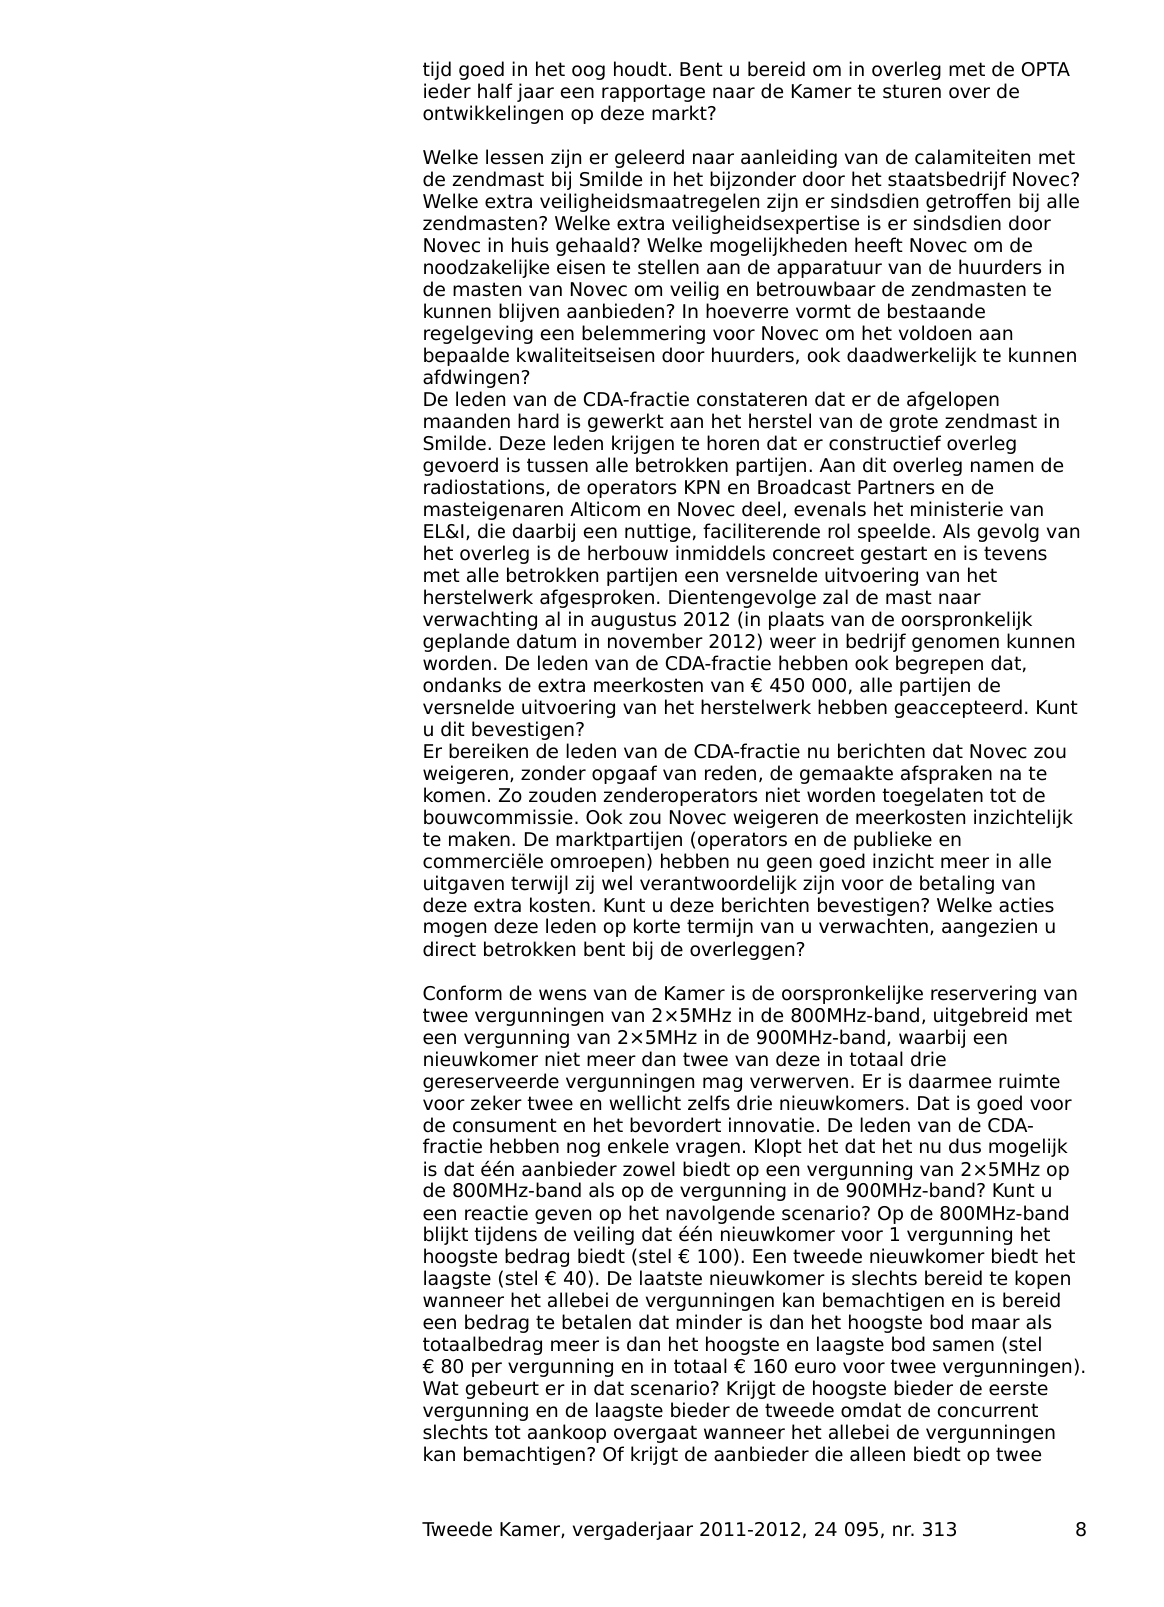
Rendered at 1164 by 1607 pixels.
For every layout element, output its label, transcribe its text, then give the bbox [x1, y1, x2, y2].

text De leden van de CDA-fractie constateren dat er de afgelopen maanden hard is gewerkt aan het herstel van de grote zendmast in Smilde. Deze leden krijgen te horen dat er constructief overleg gevoerd is tussen alle betrokken partijen. Aan dit overleg namen de radiostations, de operators KPN en Broadcast Partners en de masteigenaren Alticom en Novec deel, evenals het ministerie van EL&I, die daarbij een nuttige, faciliterende rol speelde. Als gevolg van het overleg is de herbouw inmiddels concreet gestart en is tevens met alle betrokken partijen een versnelde uitvoering van het herstelwerk afgesproken. Dientengevolge zal de mast naar verwachting al in augustus 2012 (in plaats van de oorspronkelijk geplande datum in november 2012) weer in bedrijf genomen kunnen worden. De leden van de CDA-fractie hebben ook begrepen dat, ondanks de extra meerkosten van € 450 000, alle partijen de versnelde uitvoering van het herstelwerk hebben geaccepteerd. Kunt u dit bevestigen? [422, 389, 1087, 741]
text Conform de wens van de Kamer is de oorspronkelijke reservering van twee vergunningen van 2×5MHz in de 800MHz-band, uitgebreid met een vergunning van 2×5MHz in de 900MHz-band, waarbij een nieuwkomer niet meer dan twee van deze in totaal drie gereserveerde vergunningen mag verwerven. Er is daarmee ruimte voor zeker twee en wellicht zelfs drie nieuwkomers. Dat is goed voor de consument en het bevordert innovatie. De leden van de CDA-fractie hebben nog enkele vragen. Klopt het dat het nu dus mogelijk is dat één aanbieder zowel biedt op een vergunning van 2×5MHz op de 800MHz-band als op de vergunning in de 900MHz-band? Kunt u een reactie geven op het navolgende scenario? Op de 800MHz-band blijkt tijdens de veiling dat één nieuwkomer voor 1 vergunning het hoogste bedrag biedt (stel € 100). Een tweede nieuwkomer biedt het laagste (stel € 40). De laatste nieuwkomer is slechts bereid te kopen wanneer het allebei de vergunningen kan bemachtigen en is bereid een bedrag te betalen dat minder is dan het hoogste bod maar als totaalbedrag meer is dan het hoogste en laagste bod samen (stel € 80 per vergunning en in totaal € 160 euro voor twee vergunningen). Wat gebeurt er in dat scenario? Krijgt de hoogste bieder de eerste vergunning en de laagste bieder de tweede omdat de concurrent slechts tot aankoop overgaat wanneer het allebei de vergunningen kan bemachtigen? Of krijgt de aanbieder die alleen biedt op twee [422, 983, 1087, 1466]
text tijd goed in het oog houdt. Bent u bereid om in overleg met de OPTA ieder half jaar een rapportage naar de Kamer te sturen over de ontwikkelingen op deze markt? [422, 59, 1087, 125]
text Er bereiken de leden van de CDA-fractie nu berichten dat Novec zou weigeren, zonder opgaaf van reden, de gemaakte afspraken na te komen. Zo zouden zenderoperators niet worden toegelaten tot de bouwcommissie. Ook zou Novec weigeren de meerkosten inzichtelijk te maken. De marktpartijen (operators en de publieke en commerciële omroepen) hebben nu geen goed inzicht meer in alle uitgaven terwijl zij wel verantwoordelijk zijn voor de betaling van deze extra kosten. Kunt u deze berichten bevestigen? Welke acties mogen deze leden op korte termijn van u verwachten, aangezien u direct betrokken bent bij de overleggen? [422, 741, 1087, 960]
text Welke lessen zijn er geleerd naar aanleiding van de calamiteiten met de zendmast bij Smilde in het bijzonder door het staatsbedrijf Novec? Welke extra veiligheidsmaatregelen zijn er sindsdien getroffen bij alle zendmasten? Welke extra veiligheidsexpertise is er sindsdien door Novec in huis gehaald? Welke mogelijkheden heeft Novec om de noodzakelijke eisen te stellen aan de apparatuur van de huurders in de masten van Novec om veilig en betrouwbaar de zendmasten te kunnen blijven aanbieden? In hoeverre vormt de bestaande regelgeving een belemmering voor Novec om het voldoen aan bepaalde kwaliteitseisen door huurders, ook daadwerkelijk te kunnen afdwingen? [422, 147, 1087, 389]
